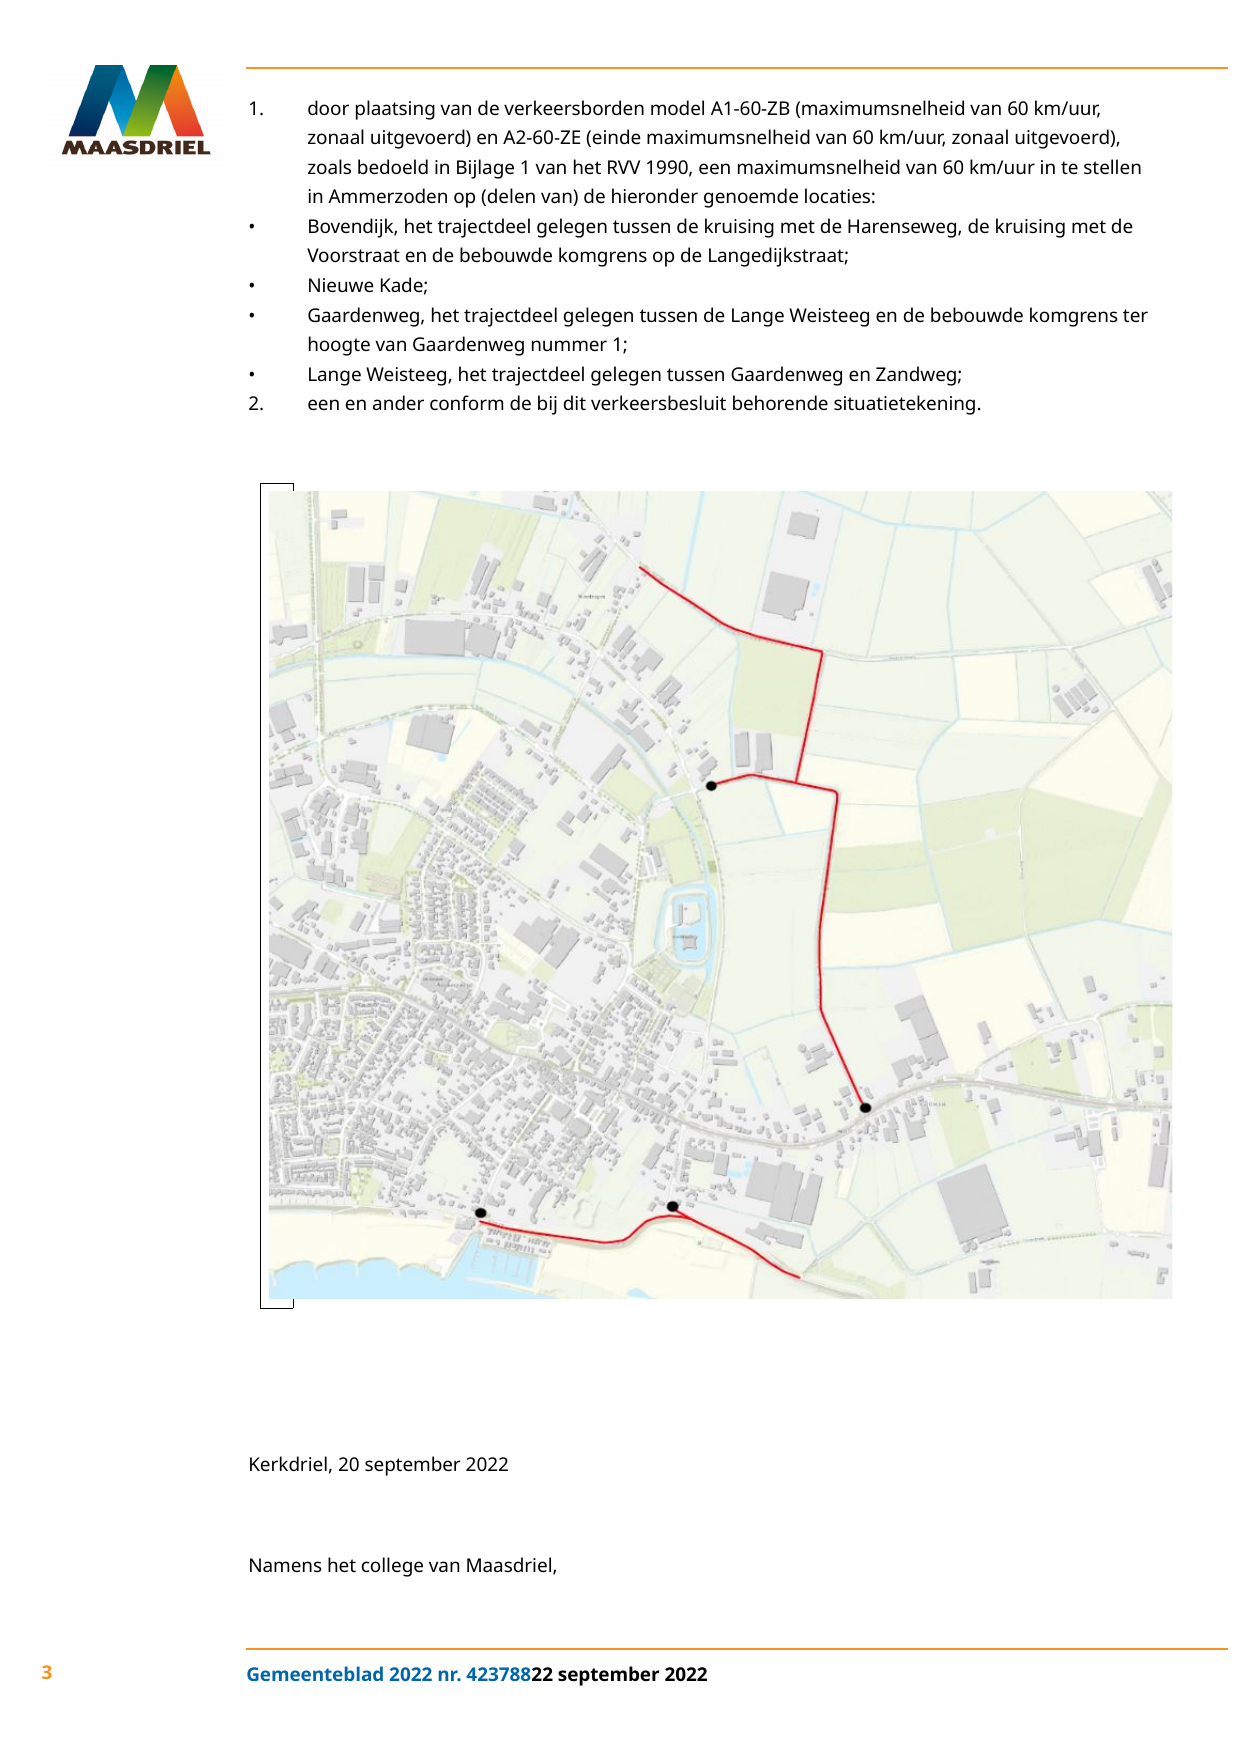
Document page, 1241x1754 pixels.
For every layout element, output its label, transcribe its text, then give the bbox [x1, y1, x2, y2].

text Namens het college van Maasdriel, [248, 1552, 1152, 1577]
list een en ander conform de bij dit verkeersbesluit behorende situatietekening. [248, 391, 1152, 416]
list Bovendijk, het trajectdeel gelegen tussen de kruising met de Harenseweg, de kruising met de Voorstraat en de bebouwde komgrens op de Langedijkstraat; [248, 213, 1152, 268]
list Gaardenweg, het trajectdeel gelegen tussen de Lange Weisteeg en de bebouwde komgrens ter hoogte van Gaardenweg nummer 1; [248, 302, 1152, 357]
picture [41, 47, 231, 172]
list door plaatsing van de verkeersborden model A1-60-ZB (maximumsnelheid van 60 km/uur, zonaal uitgevoerd) en A2-60-ZE (einde maximumsnelheid van 60 km/uur, zonaal uitgevoerd), zoals bedoeld in Bijlage 1 van het RVV 1990, een maximumsnelheid van 60 km/uur in te stellen in Ammerzoden op (delen van) de hieronder genoemde locaties: [248, 95, 1152, 209]
list Lange Weisteeg, het trajectdeel gelegen tussen Gaardenweg en Zandweg; [248, 361, 1152, 387]
picture [268, 491, 1173, 1299]
list Nieuwe Kade; [248, 272, 1152, 298]
text Kerkdriel, 20 september 2022 [248, 1451, 1152, 1477]
